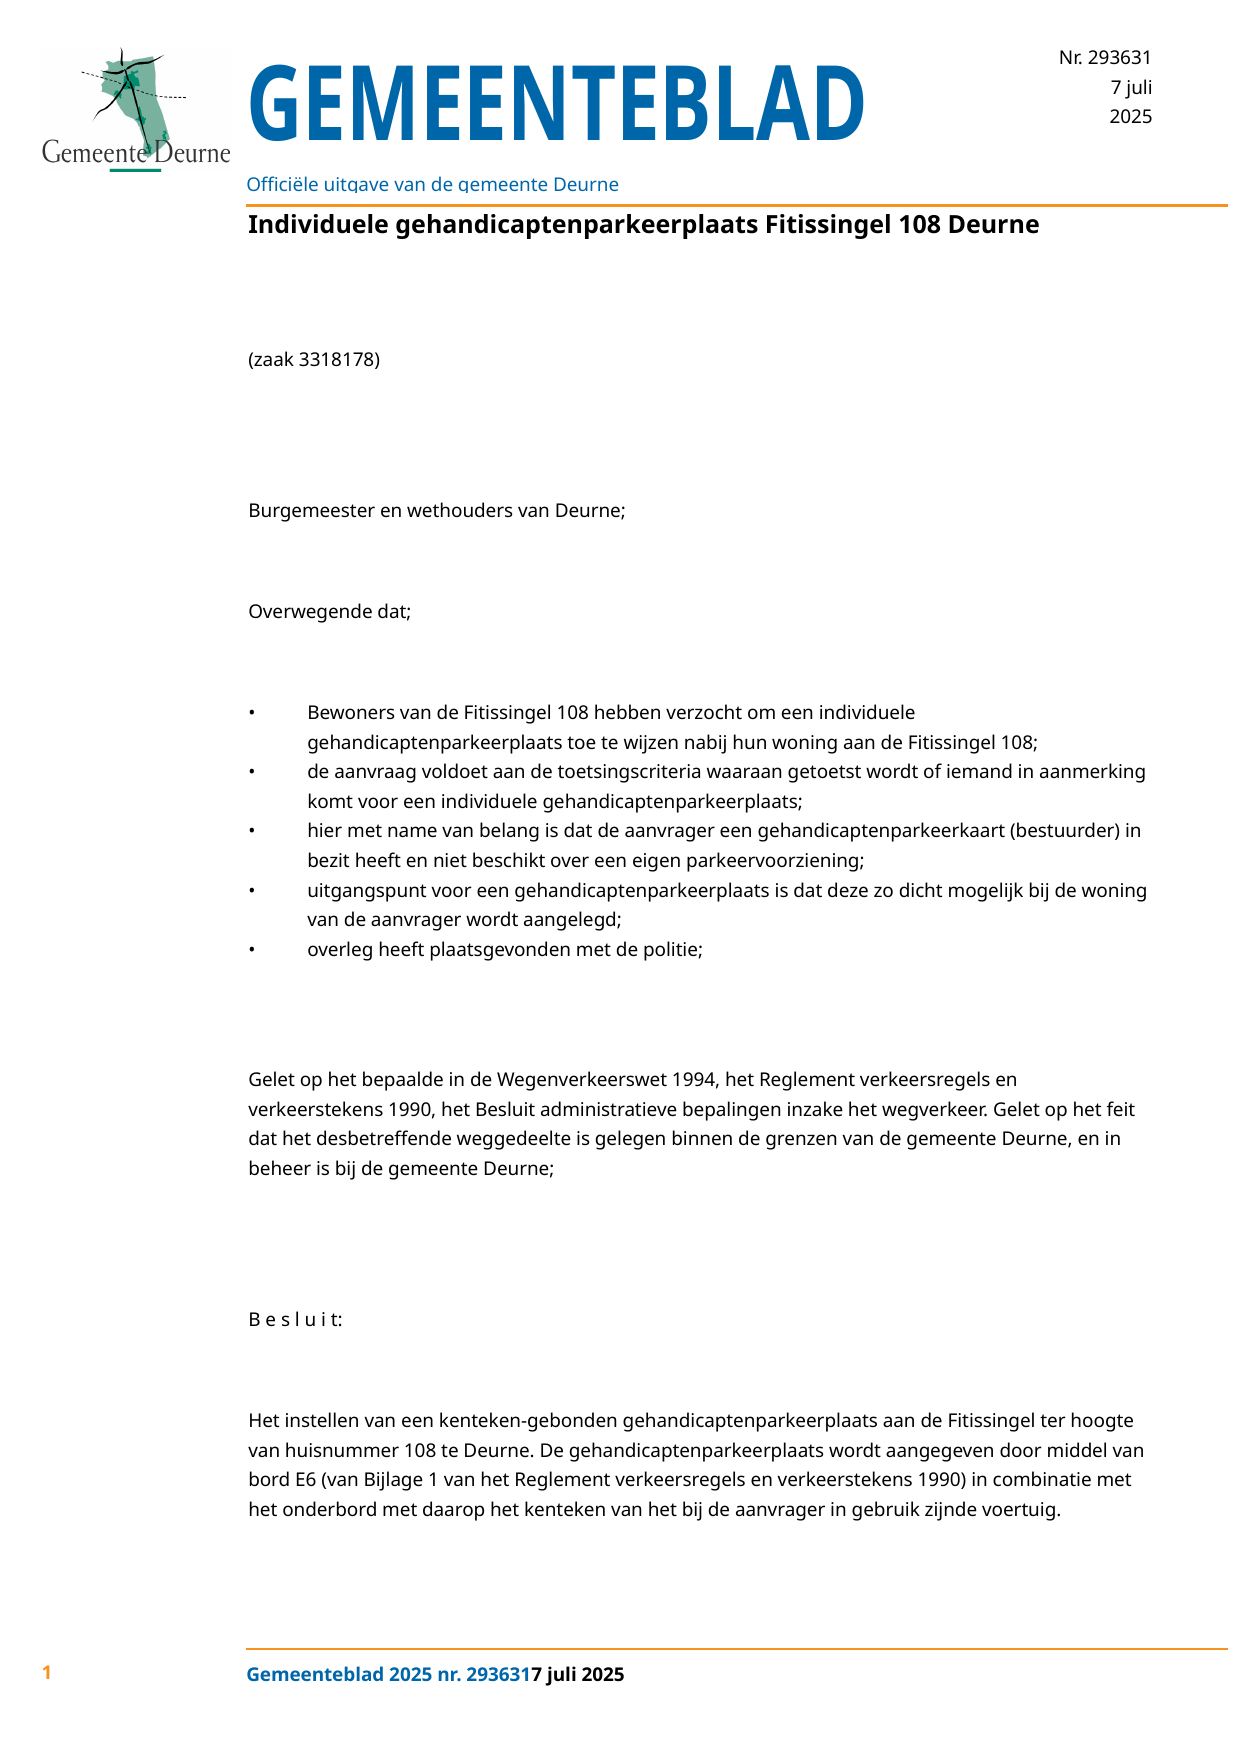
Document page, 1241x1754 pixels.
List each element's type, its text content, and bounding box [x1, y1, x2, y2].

text Burgemeester en wethouders van Deurne; [248, 498, 1152, 523]
list uitgangspunt voor een gehandicaptenparkeerplaats is dat deze zo dicht mogelijk bij de woning van de aanvrager wordt aangelegd; [248, 877, 1152, 932]
text Gelet op het bepaalde in de Wegenverkeerswet 1994, het Reglement verkeersregels en verkeerstekens 1990, het Besluit administratieve bepalingen inzake het wegverkeer. Gelet op het feit dat het desbetreffende weggedeelte is gelegen binnen de grenzen van de gemeente Deurne, en in beheer is bij de gemeente Deurne; [248, 1066, 1152, 1181]
text Het instellen van een kenteken-gebonden gehandicaptenparkeerplaats aan de Fitissingel ter hoogte van huisnummer 108 te Deurne. De gehandicaptenparkeerplaats wordt aangegeven door middel van bord E6 (van Bijlage 1 van het Reglement verkeersregels en verkeerstekens 1990) in combinatie met het onderbord met daarop het kenteken van het bij de aanvrager in gebruik zijnde voertuig. [248, 1407, 1152, 1522]
list overleg heeft plaatsgevonden met de politie; [248, 936, 1152, 962]
text Overwegende dat; [248, 598, 1152, 624]
list de aanvraag voldoet aan de toetsingscriteria waaraan getoetst wordt of iemand in aanmerking komt voor een individuele gehandicaptenparkeerplaats; [248, 758, 1152, 814]
text (zaak 3318178) [248, 346, 1152, 372]
list Bewoners van de Fitissingel 108 hebben verzocht om een individuele gehandicaptenparkeerplaats toe te wijzen nabij hun woning aan de Fitissingel 108; [248, 699, 1152, 755]
picture [41, 47, 231, 172]
text B e s l u i t: [248, 1306, 1152, 1332]
text Individuele gehandicaptenparkeerplaats Fitissingel 108 Deurne [248, 207, 1152, 241]
list hier met name van belang is dat de aanvrager een gehandicaptenparkeerkaart (bestuurder) in bezit heeft en niet beschikt over een eigen parkeervoorziening; [248, 818, 1152, 873]
